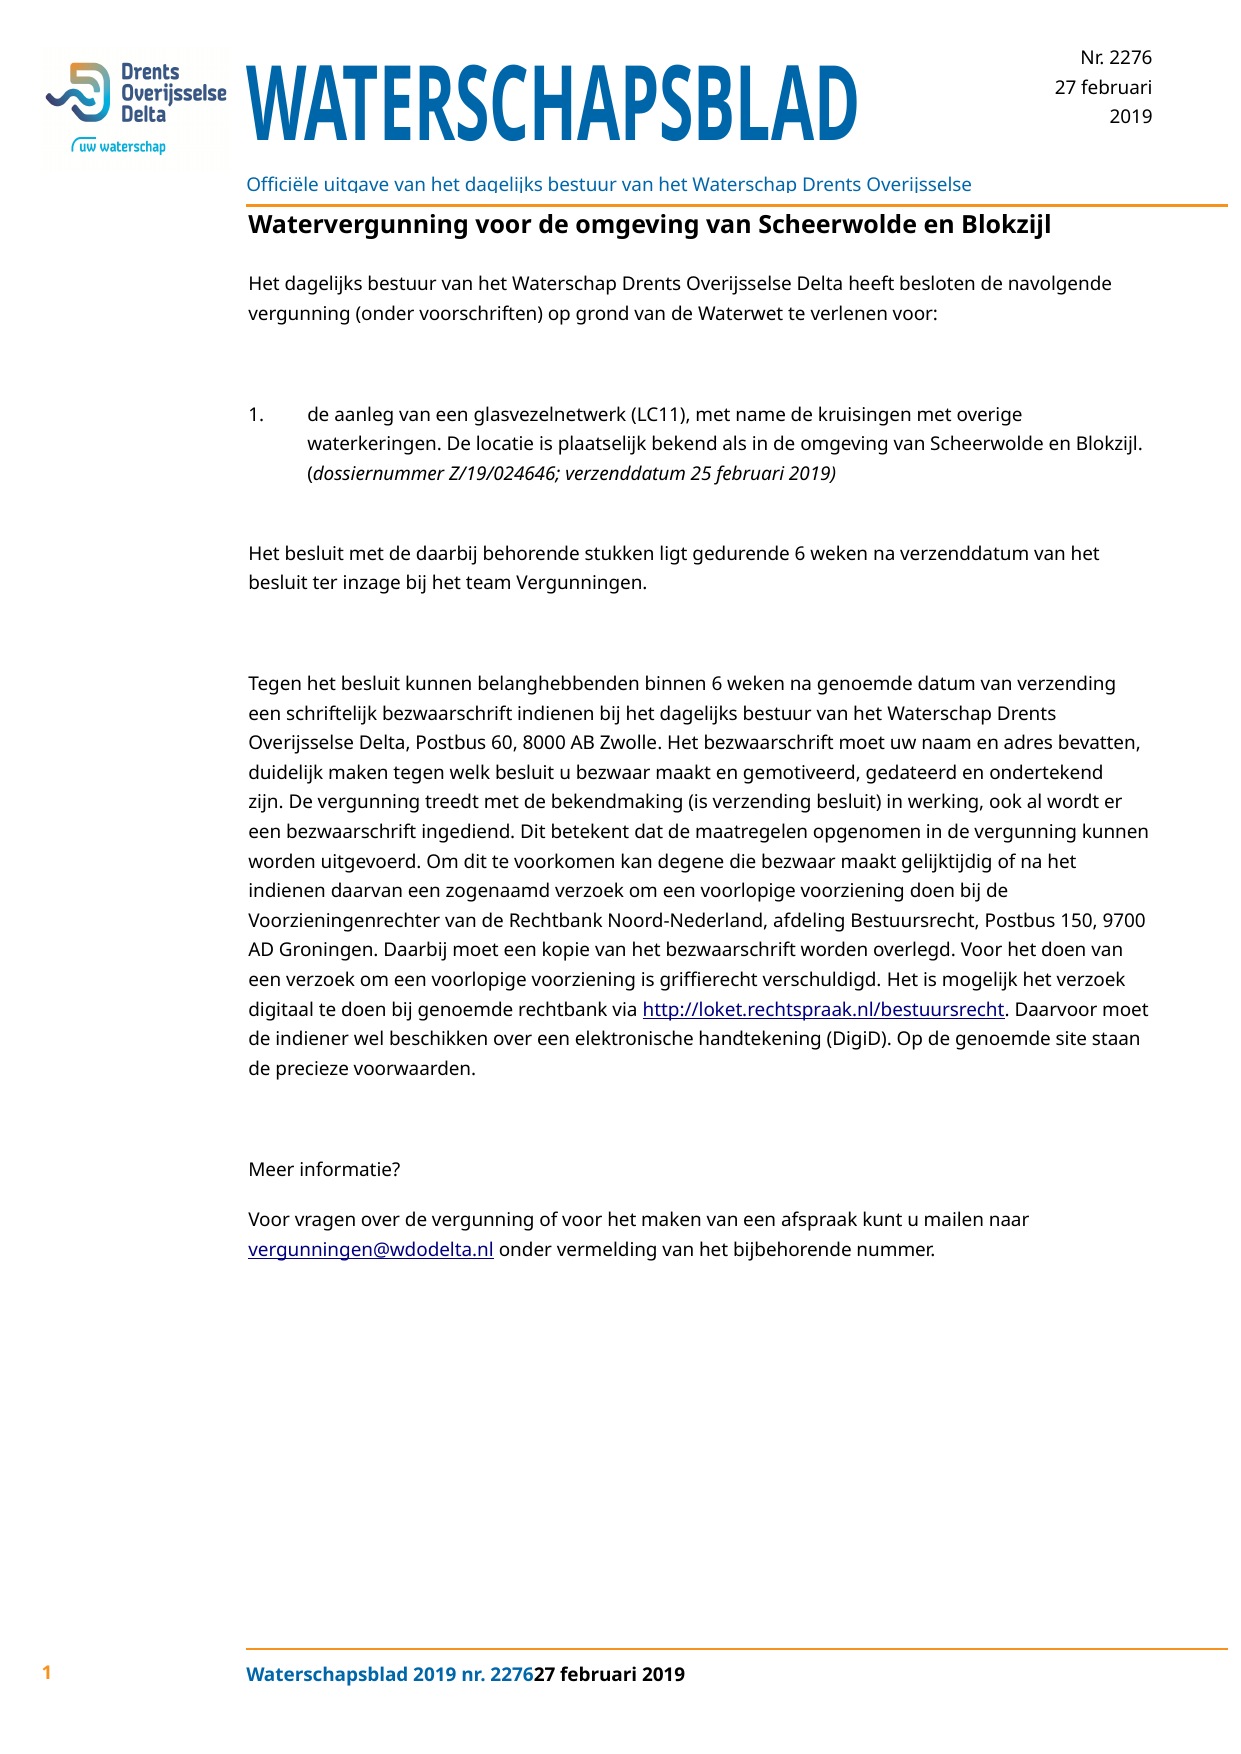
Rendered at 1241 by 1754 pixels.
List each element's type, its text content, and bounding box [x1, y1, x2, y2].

picture [41, 47, 231, 172]
text Het dagelijks bestuur van het Waterschap Drents Overijsselse Delta heeft besloten de navolgende vergunning (onder voorschriften) op grond van de Waterwet te verlenen voor: [248, 270, 1152, 326]
text Tegen het besluit kunnen belanghebbenden binnen 6 weken na genoemde datum van verzending een schriftelijk bezwaarschrift indienen bij het dagelijks bestuur van het Waterschap Drents Overijsselse Delta, Postbus 60, 8000 AB Zwolle. Het bezwaarschrift moet uw naam en adres bevatten, duidelijk maken tegen welk besluit u bezwaar maakt en gemotiveerd, gedateerd en ondertekend zijn. De vergunning treedt met de bekendmaking (is verzending besluit) in werking, ook al wordt er een bezwaarschrift ingediend. Dit betekent dat de maatregelen opgenomen in de vergunning kunnen worden uitgevoerd. Om dit te voorkomen kan degene die bezwaar maakt gelijktijdig of na het indienen daarvan een zogenaamd verzoek om een voorlopige voorziening doen bij de Voorzieningenrechter van de Rechtbank Noord-Nederland, afdeling Bestuursrecht, Postbus 150, 9700 AD Groningen. Daarbij moet een kopie van het bezwaarschrift worden overlegd. Voor het doen van een verzoek om een voorlopige voorziening is griffierecht verschuldigd. Het is mogelijk het verzoek digitaal te doen bij genoemde rechtbank via http://loket.rechtspraak.nl/bestuursrecht. Daarvoor moet de indiener wel beschikken over een elektronische handtekening (DigiD). Op de genoemde site staan de precieze voorwaarden. [248, 670, 1152, 1081]
text Voor vragen over de vergunning of voor het maken van een afspraak kunt u mailen naar vergunningen@wdodelta.nl onder vermelding van het bijbehorende nummer. [248, 1206, 1152, 1261]
text Watervergunning voor de omgeving van Scheerwolde en Blokzijl [248, 207, 1152, 241]
list de aanleg van een glasvezelnetwerk (LC11), met name de kruisingen met overige waterkeringen. De locatie is plaatselijk bekend als in de omgeving van Scheerwolde en Blokzijl.(dossiernummer Z/19/024646; verzenddatum 25 februari 2019) [248, 401, 1152, 486]
text Het besluit met de daarbij behorende stukken ligt gedurende 6 weken na verzenddatum van het besluit ter inzage bij het team Vergunningen. [248, 540, 1152, 595]
text Meer informatie? [248, 1156, 1152, 1181]
